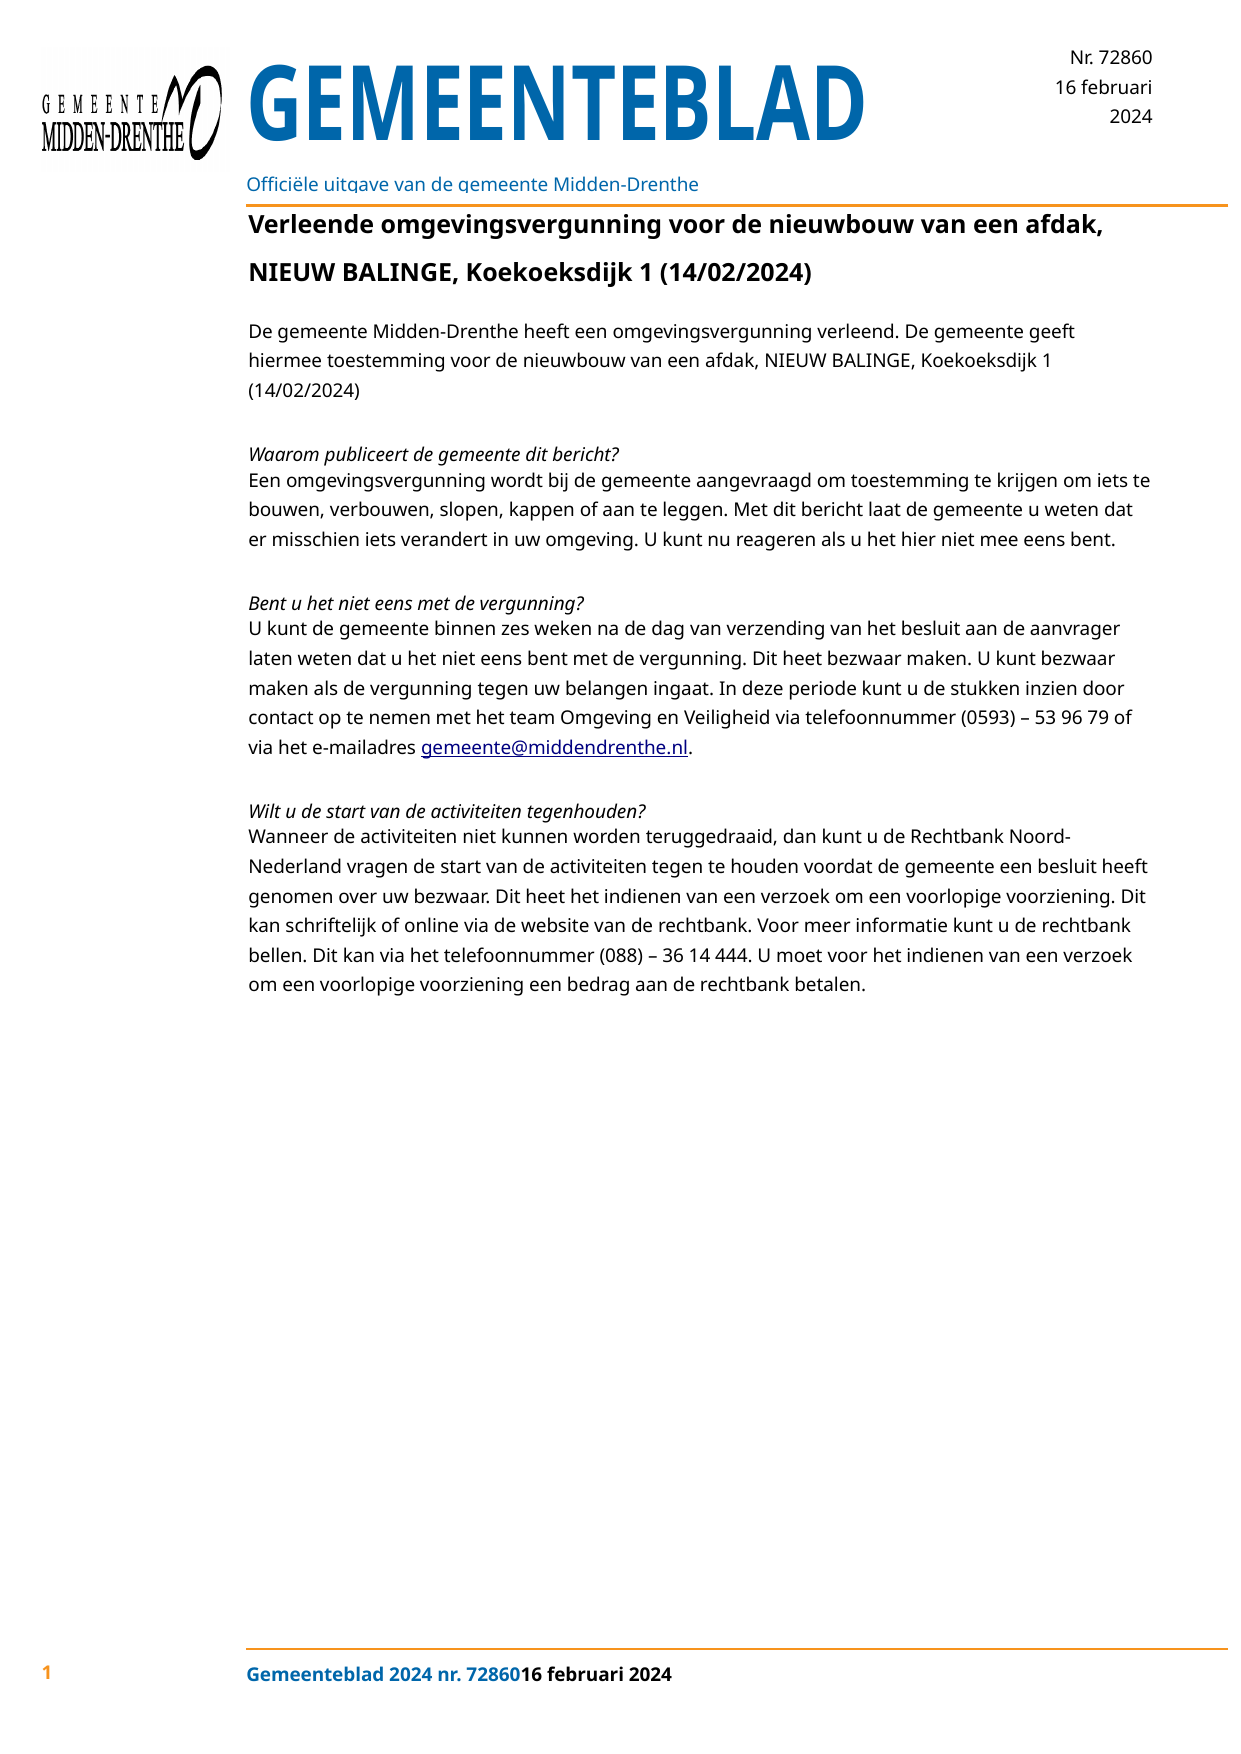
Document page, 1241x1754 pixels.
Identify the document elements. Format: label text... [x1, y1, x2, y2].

text Waarom publiceert de gemeente dit bericht? [248, 441, 1152, 467]
text U kunt de gemeente binnen zes weken na de dag van verzending van het besluit aan de aanvrager laten weten dat u het niet eens bent met de vergunning. Dit heet bezwaar maken. U kunt bezwaar maken als de vergunning tegen uw belangen ingaat. In deze periode kunt u de stukken inzien door contact op te nemen met het team Omgeving en Veiligheid via telefoonnummer (0593) – 53 96 79 of via het e-mailadres gemeente@middendrenthe.nl. [248, 616, 1152, 760]
text Een omgevingsvergunning wordt bij de gemeente aangevraagd om toestemming te krijgen om iets te bouwen, verbouwen, slopen, kappen of aan te leggen. Met dit bericht laat de gemeente u weten dat er misschien iets verandert in uw omgeving. U kunt nu reageren als u het hier niet mee eens bent. [248, 467, 1152, 552]
text Wilt u de start van de activiteiten tegenhouden? [248, 798, 1152, 824]
text Wanneer de activiteiten niet kunnen worden teruggedraaid, dan kunt u de Rechtbank Noord-Nederland vragen de start van de activiteiten tegen te houden voordat de gemeente een besluit heeft genomen over uw bezwaar. Dit heet het indienen van een verzoek om een voorlopige voorziening. Dit kan schriftelijk of online via de website van de rechtbank. Voor meer informatie kunt u de rechtbank bellen. Dit kan via het telefoonnummer (088) – 36 14 444. U moet voor het indienen van een verzoek om een voorlopige voorziening een bedrag aan de rechtbank betalen. [248, 824, 1152, 997]
text De gemeente Midden-Drenthe heeft een omgevingsvergunning verleend. De gemeente geeft hiermee toestemming voor de nieuwbouw van een afdak, NIEUW BALINGE, Koekoeksdijk 1 (14/02/2024) [248, 318, 1152, 403]
picture [41, 47, 231, 172]
text Verleende omgevingsvergunning voor de nieuwbouw van een afdak, NIEUW BALINGE, Koekoeksdijk 1 (14/02/2024) [248, 207, 1152, 288]
text Bent u het niet eens met de vergunning? [248, 590, 1152, 616]
